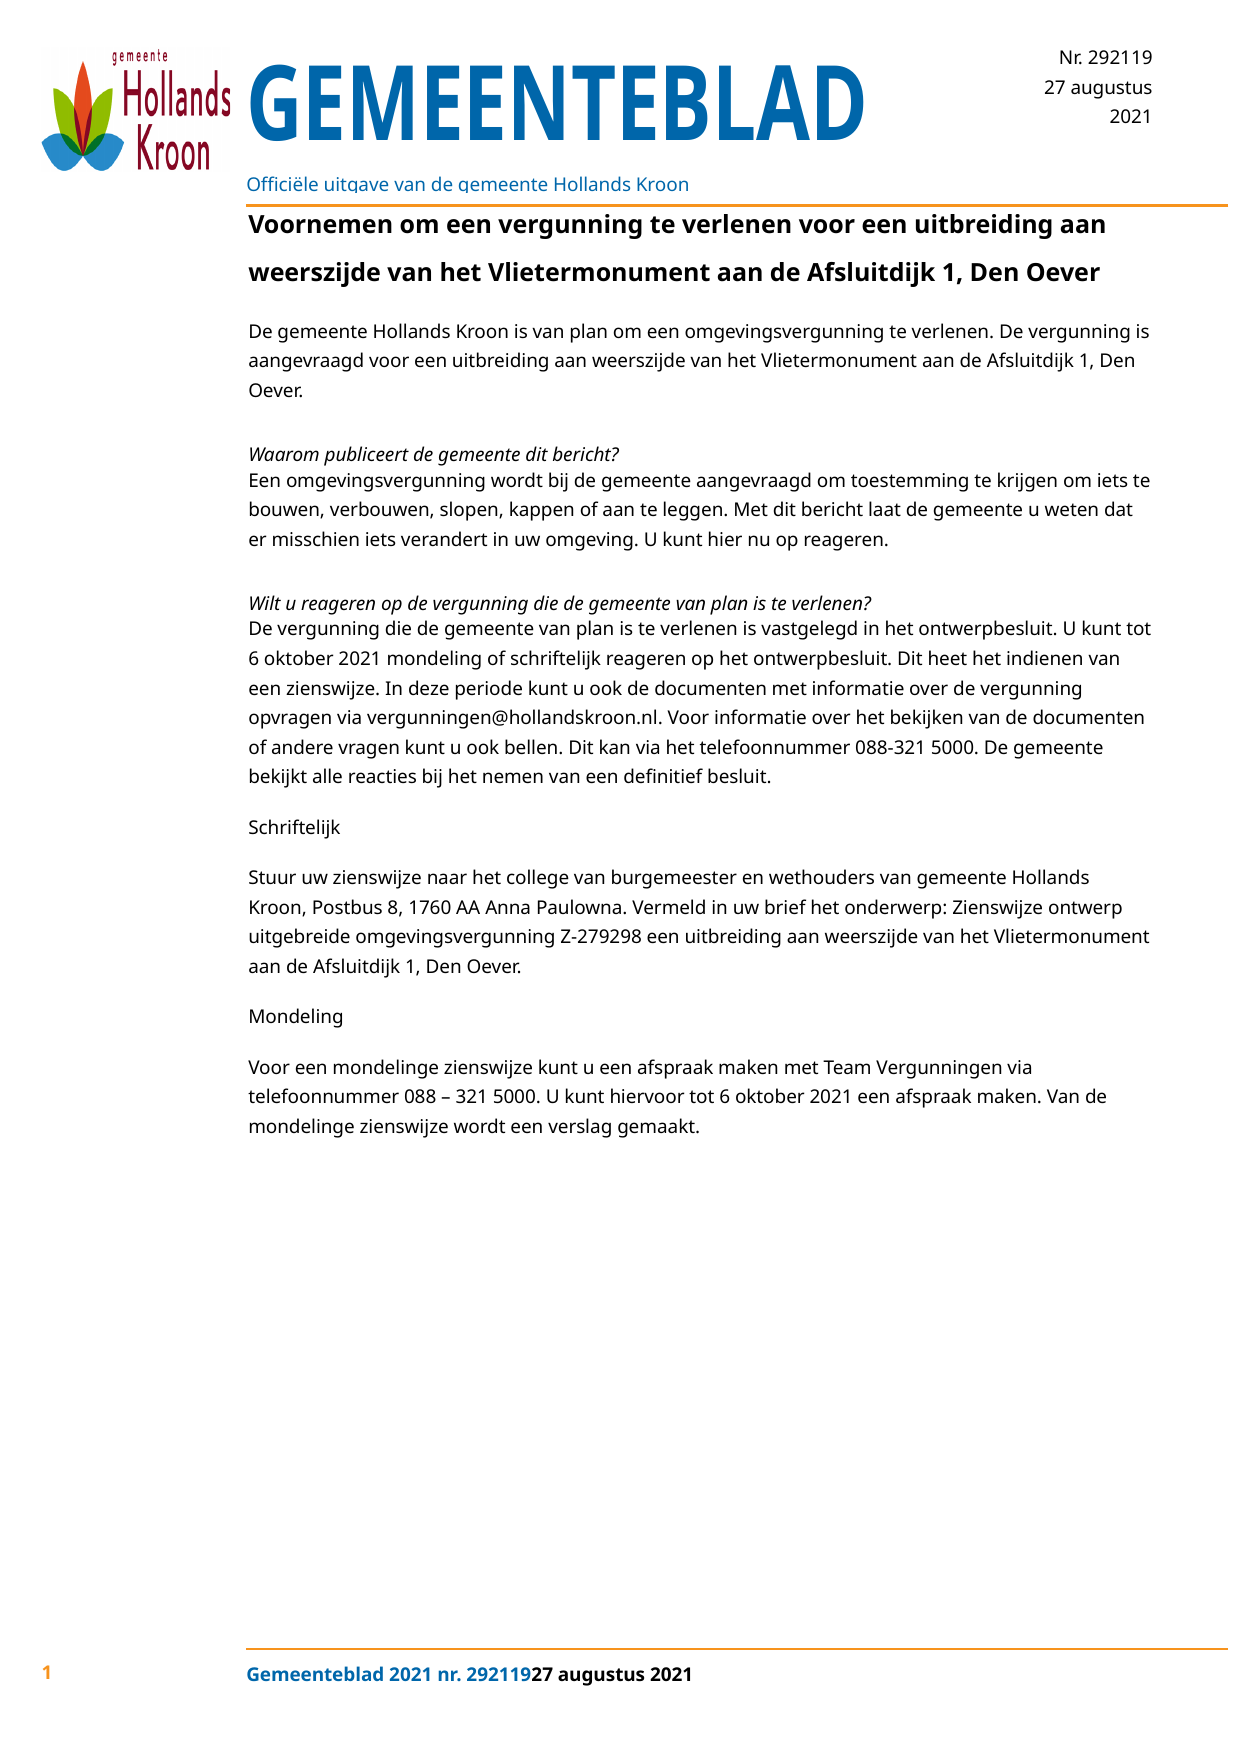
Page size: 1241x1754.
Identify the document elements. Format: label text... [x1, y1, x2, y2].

text Stuur uw zienswijze naar het college van burgemeester en wethouders van gemeente Hollands Kroon, Postbus 8, 1760 AA Anna Paulowna. Vermeld in uw brief het onderwerp: Zienswijze ontwerp uitgebreide omgevingsvergunning Z-279298 een uitbreiding aan weerszijde van het Vlietermonument aan de Afsluitdijk 1, Den Oever. [248, 864, 1152, 979]
text De vergunning die de gemeente van plan is te verlenen is vastgelegd in het ontwerpbesluit. U kunt tot 6 oktober 2021 mondeling of schriftelijk reageren op het ontwerpbesluit. Dit heet het indienen van een zienswijze. In deze periode kunt u ook de documenten met informatie over de vergunning opvragen via vergunningen@hollandskroon.nl. Voor informatie over het bekijken van de documenten of andere vragen kunt u ook bellen. Dit kan via het telefoonnummer 088-321 5000. De gemeente bekijkt alle reacties bij het nemen van een definitief besluit. [248, 616, 1152, 789]
picture [41, 47, 231, 172]
text Voor een mondelinge zienswijze kunt u een afspraak maken met Team Vergunningen via telefoonnummer 088 – 321 5000. U kunt hiervoor tot 6 oktober 2021 een afspraak maken. Van de mondelinge zienswijze wordt een verslag gemaakt. [248, 1054, 1152, 1139]
text De gemeente Hollands Kroon is van plan om een omgevingsvergunning te verlenen. De vergunning is aangevraagd voor een uitbreiding aan weerszijde van het Vlietermonument aan de Afsluitdijk 1, Den Oever. [248, 318, 1152, 403]
text Een omgevingsvergunning wordt bij de gemeente aangevraagd om toestemming te krijgen om iets te bouwen, verbouwen, slopen, kappen of aan te leggen. Met dit bericht laat de gemeente u weten dat er misschien iets verandert in uw omgeving. U kunt hier nu op reageren. [248, 467, 1152, 552]
text Schriftelijk [248, 814, 1152, 840]
text Waarom publiceert de gemeente dit bericht? [248, 441, 1152, 467]
text Voornemen om een vergunning te verlenen voor een uitbreiding aan weerszijde van het Vlietermonument aan de Afsluitdijk 1, Den Oever [248, 207, 1152, 288]
text Mondeling [248, 1003, 1152, 1029]
text Wilt u reageren op de vergunning die de gemeente van plan is te verlenen? [248, 590, 1152, 616]
